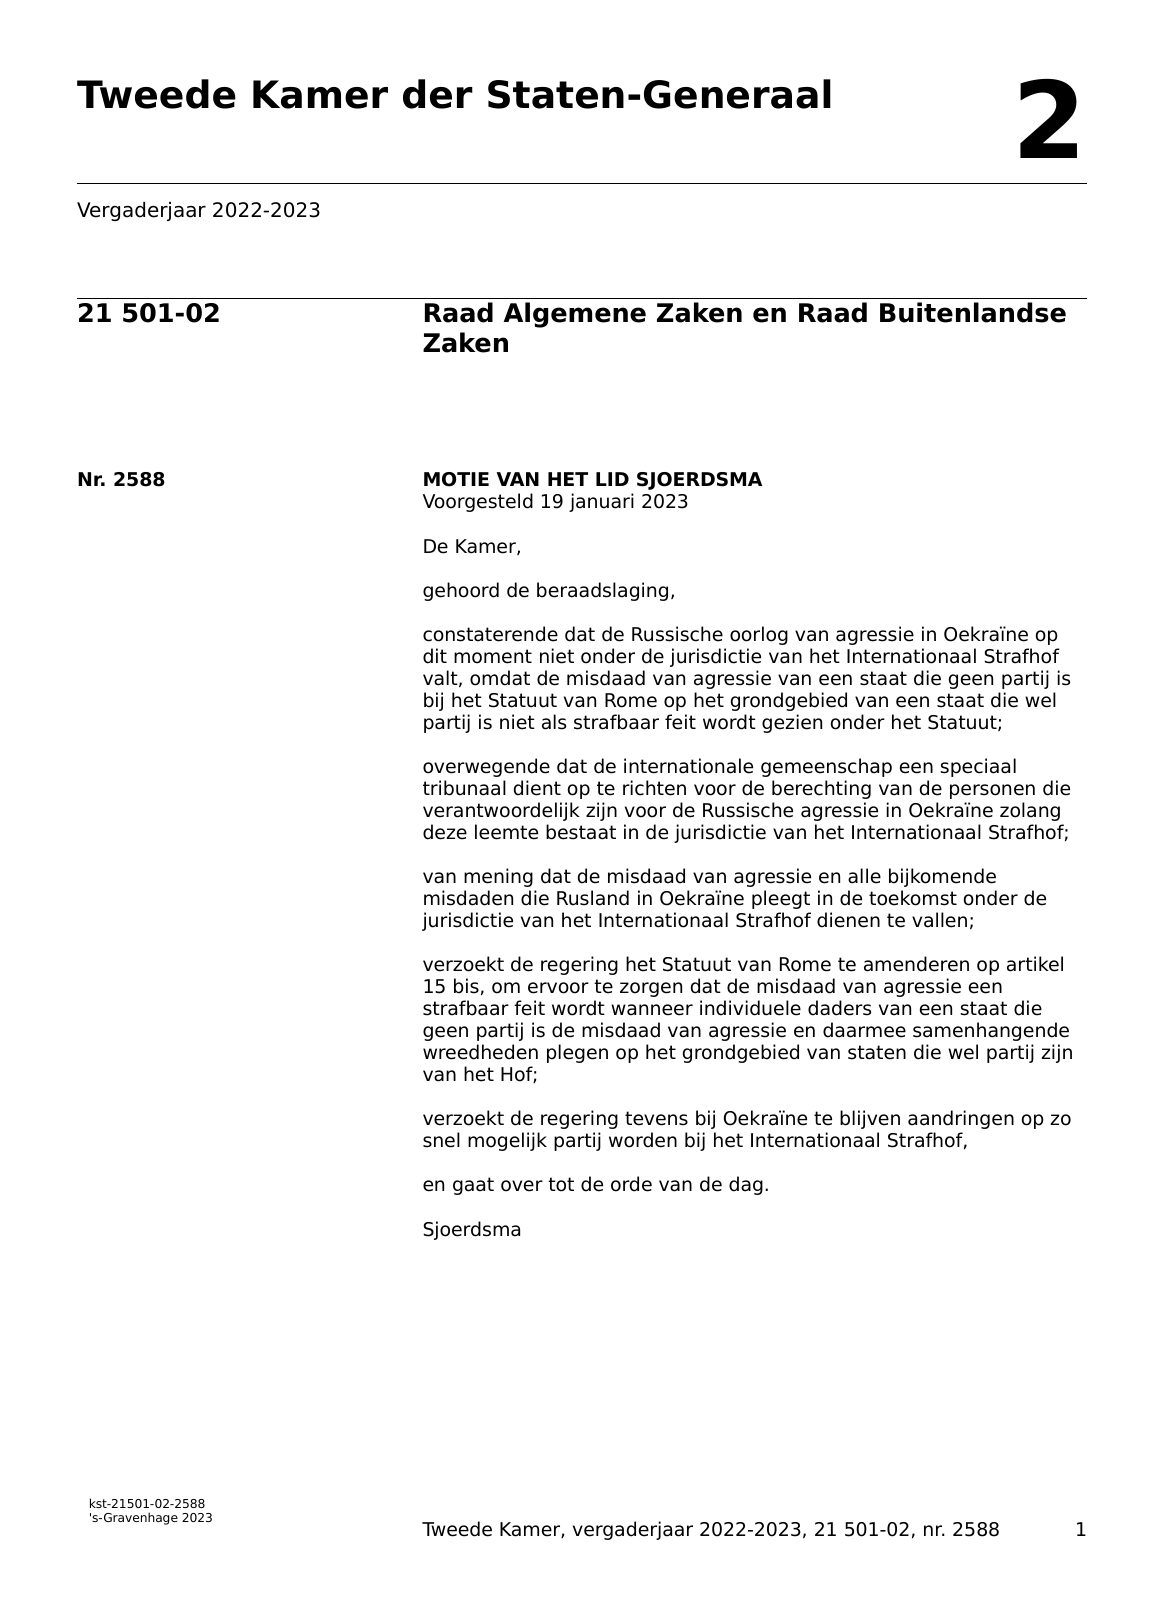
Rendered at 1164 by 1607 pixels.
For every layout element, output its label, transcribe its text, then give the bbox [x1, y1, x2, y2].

text en gaat over tot de orde van de dag. [422, 1174, 1087, 1196]
text 's-Gravenhage 2023 [88, 1511, 323, 1525]
text overwegende dat de internationale gemeenschap een speciaal tribunaal dient op te richten voor de berechting van de personen die verantwoordelijk zijn voor de Russische agressie in Oekraïne zolang deze leemte bestaat in de jurisdictie van het Internationaal Strafhof; [422, 756, 1087, 844]
text gehoord de beraadslaging, [422, 580, 1087, 602]
subtitle Nr. 2588 MOTIE VAN HET LID SJOERDSMA [77, 469, 1087, 491]
table_header 2 [886, 59, 1087, 183]
text De Kamer, [422, 536, 1087, 557]
table_cell Vergaderjaar 2022-2023 [77, 184, 1087, 298]
text constaterende dat de Russische oorlog van agressie in Oekraïne op dit moment niet onder de jurisdictie van het Internationaal Strafhof valt, omdat de misdaad van agressie van een staat die geen partij is bij het Statuut van Rome op het grondgebied van een staat die wel partij is niet als strafbaar feit wordt gezien onder het Statuut; [422, 624, 1087, 734]
table_header Tweede Kamer der Staten-Generaal [77, 59, 886, 183]
text Voorgesteld 19 januari 2023 [422, 491, 1087, 513]
text verzoekt de regering tevens bij Oekraïne te blijven aandringen op zo snel mogelijk partij worden bij het Internationaal Strafhof, [422, 1108, 1087, 1152]
text verzoekt de regering het Statuut van Rome te amenderen op artikel 15 bis, om ervoor te zorgen dat de misdaad van agressie een strafbaar feit wordt wanneer individuele daders van een staat die geen partij is de misdaad van agressie en daarmee samenhangende wreedheden plegen op het grondgebied van staten die wel partij zijn van het Hof; [422, 954, 1087, 1086]
text kst-21501-02-2588 [88, 1497, 323, 1511]
text Sjoerdsma [422, 1218, 1087, 1241]
subtitle 21 501-02 Raad Algemene Zaken en Raad Buitenlandse Zaken [77, 299, 1087, 358]
text van mening dat de misdaad van agressie en alle bijkomende misdaden die Rusland in Oekraïne pleegt in de toekomst onder de jurisdictie van het Internationaal Strafhof dienen te vallen; [422, 866, 1087, 932]
